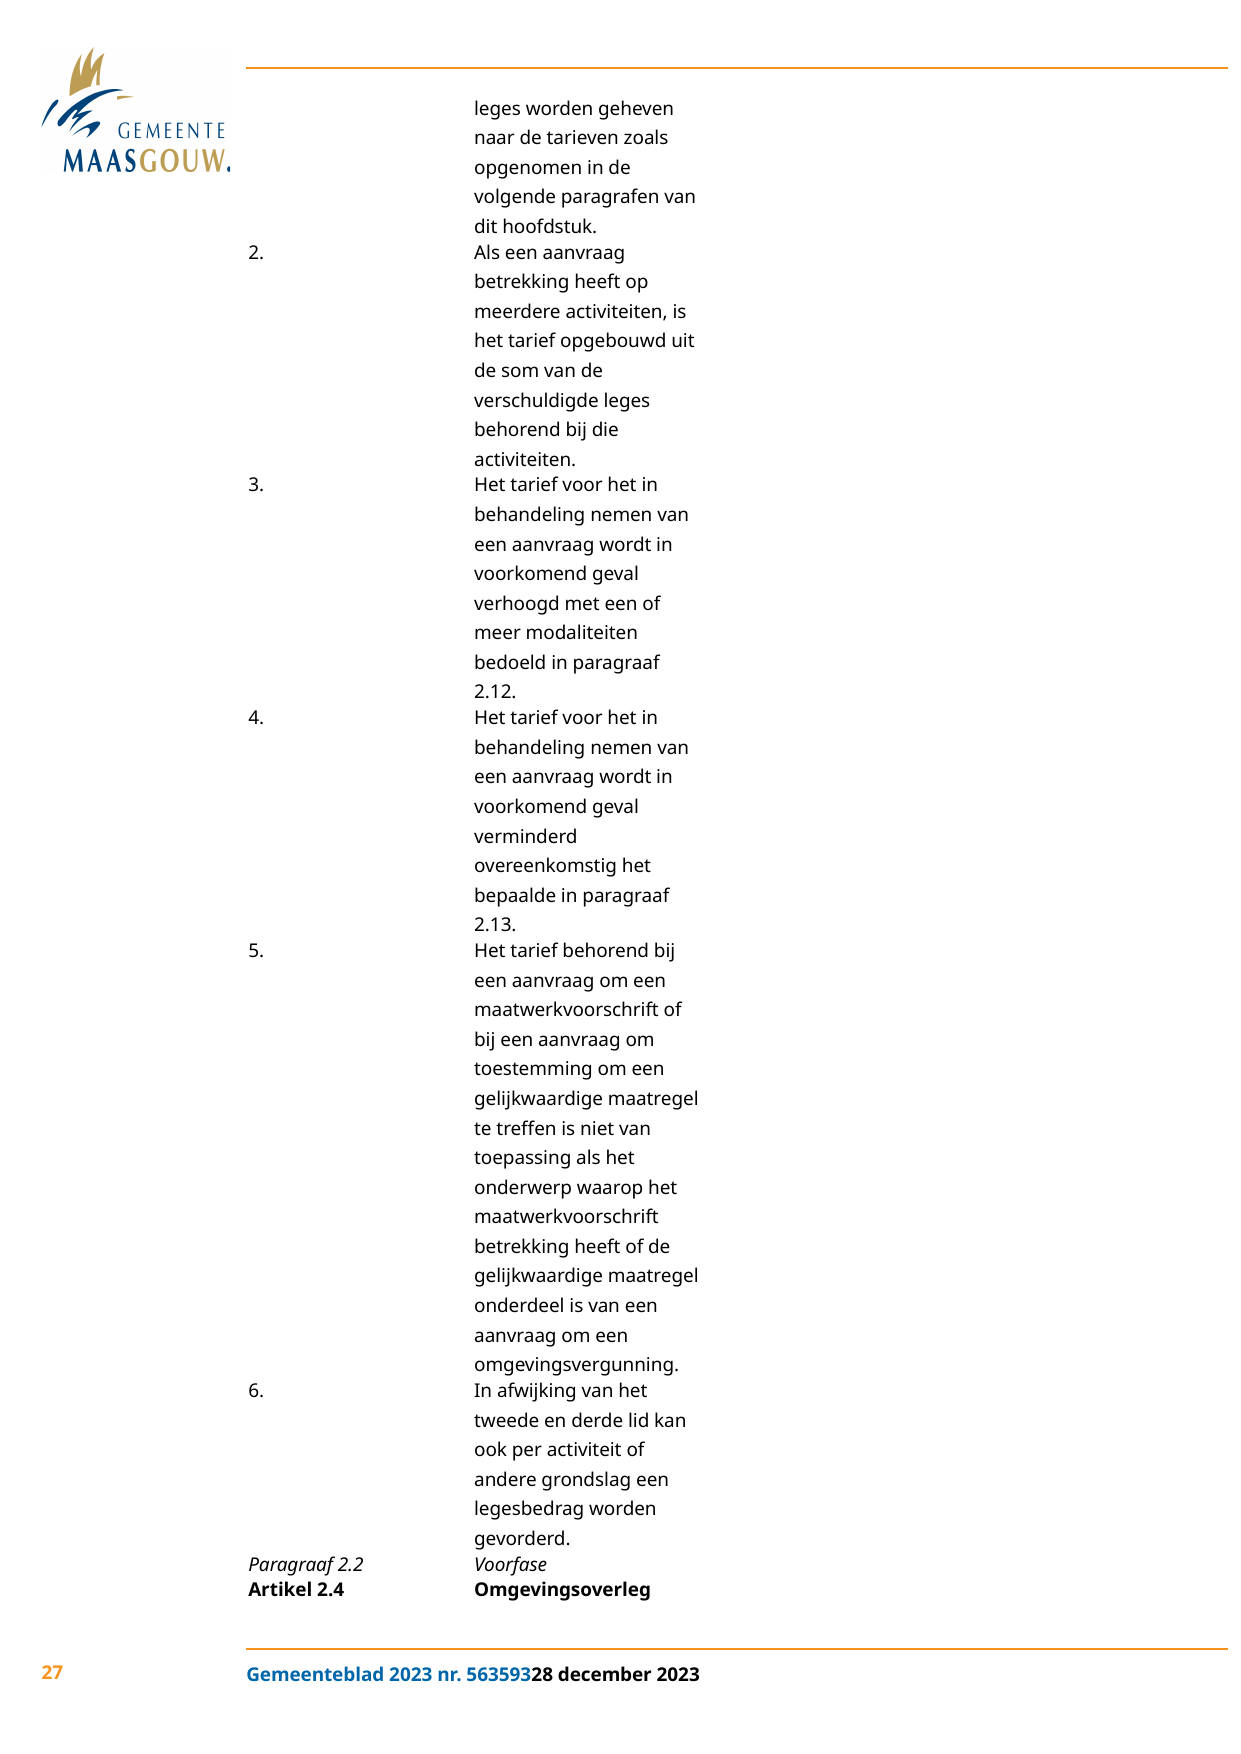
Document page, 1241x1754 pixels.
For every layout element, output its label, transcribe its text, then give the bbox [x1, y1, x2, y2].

table_cell 5. [248, 937, 474, 1377]
table_cell [700, 95, 926, 239]
table_cell 4. [248, 705, 474, 937]
table_cell In afwijking van het tweede en derde lid kan ook per activiteit of andere grondslag een legesbedrag worden gevorderd. [474, 1377, 700, 1551]
table_cell [700, 705, 926, 937]
table_cell Als een aanvraag betrekking heeft op meerdere activiteiten, is het tarief opgebouwd uit de som van de verschuldigde leges behorend bij die activiteiten. [474, 239, 700, 472]
table_cell 6. [248, 1377, 474, 1551]
table_cell Het tarief behorend bij een aanvraag om een maatwerkvoorschrift of bij een aanvraag om toestemming om een gelijkwaardige maatregel te treffen is niet van toepassing als het onderwerp waarop het maatwerkvoorschrift betrekking heeft of de gelijkwaardige maatregel onderdeel is van een aanvraag om een omgevingsvergunning. [474, 937, 700, 1377]
table_cell Artikel 2.4 [248, 1577, 474, 1602]
table_cell Het tarief voor het in behandeling nemen van een aanvraag wordt in voorkomend geval verhoogd met een of meer modaliteiten bedoeld in paragraaf 2.12. [474, 472, 700, 704]
table_cell [700, 1377, 926, 1551]
picture [41, 47, 231, 172]
table_cell Paragraaf 2.2 [248, 1551, 474, 1577]
table_cell [248, 95, 474, 239]
table_cell 3. [248, 472, 474, 704]
table_cell 2. [248, 239, 474, 472]
table_cell Voorfase [474, 1551, 700, 1577]
table_cell Het tarief voor het in behandeling nemen van een aanvraag wordt in voorkomend geval verminderd overeenkomstig het bepaalde in paragraaf 2.13. [474, 705, 700, 937]
table_cell [700, 1577, 926, 1602]
table_cell [700, 1551, 926, 1577]
table_cell Omgevingsoverleg [474, 1577, 700, 1602]
table_cell [700, 472, 926, 704]
table_cell [700, 937, 926, 1377]
table_cell leges worden geheven naar de tarieven zoals opgenomen in de volgende paragrafen van dit hoofdstuk. [474, 95, 700, 239]
table_cell [700, 239, 926, 472]
